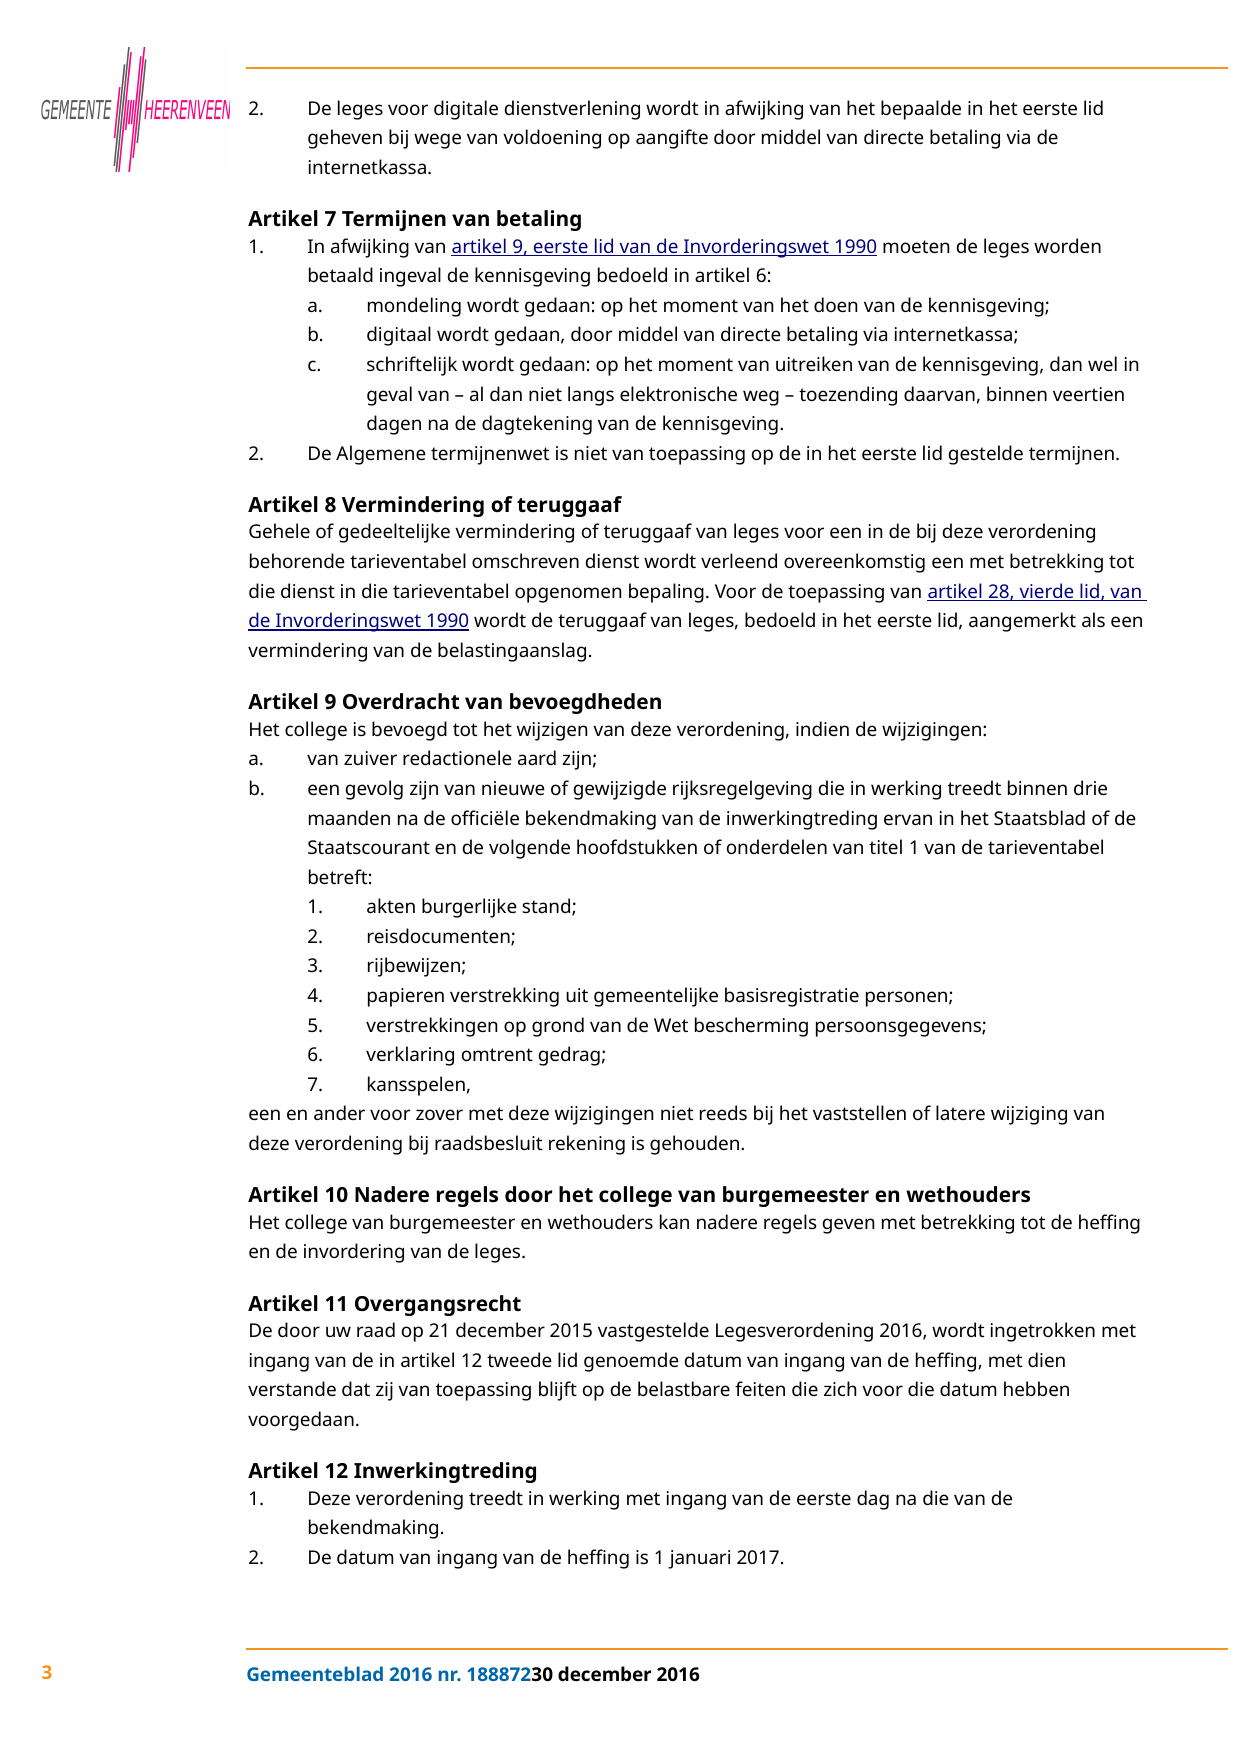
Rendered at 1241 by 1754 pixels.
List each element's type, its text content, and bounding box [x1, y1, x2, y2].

list mondeling wordt gedaan: op het moment van het doen van de kennisgeving; [307, 292, 1152, 318]
list rijbewijzen; [307, 953, 1152, 978]
list De Algemene termijnenwet is niet van toepassing op de in het eerste lid gestelde termijnen. [248, 440, 1152, 466]
list kansspelen, [307, 1071, 1152, 1097]
text Artikel 7 Termijnen van betaling [248, 204, 1152, 233]
text een en ander voor zover met deze wijzigingen niet reeds bij het vaststellen of latere wijziging van deze verordening bij raadsbesluit rekening is gehouden. [248, 1101, 1152, 1156]
text Artikel 8 Vermindering of teruggaaf [248, 490, 1152, 519]
list van zuiver redactionele aard zijn; [248, 746, 1152, 771]
list In afwijking van artikel 9, eerste lid van de Invorderingswet 1990 moeten de leges worden betaald ingeval de kennisgeving bedoeld in artikel 6: [248, 233, 1152, 288]
list akten burgerlijke stand; [307, 893, 1152, 919]
list De leges voor digitale dienstverlening wordt in afwijking van het bepaalde in het eerste lid geheven bij wege van voldoening op aangifte door middel van directe betaling via de internetkassa. [248, 95, 1152, 180]
list verstrekkingen op grond van de Wet bescherming persoonsgegevens; [307, 1012, 1152, 1037]
text De door uw raad op 21 december 2015 vastgestelde Legesverordening 2016, wordt ingetrokken met ingang van de in artikel 12 tweede lid genoemde datum van ingang van de heffing, met dien verstande dat zij van toepassing blijft op de belastbare feiten die zich voor die datum hebben voorgedaan. [248, 1317, 1152, 1432]
list reisdocumenten; [307, 923, 1152, 949]
text Artikel 12 Inwerkingtreding [248, 1457, 1152, 1485]
text Het college van burgemeester en wethouders kan nadere regels geven met betrekking tot de heffing en de invordering van de leges. [248, 1209, 1152, 1264]
picture [41, 47, 231, 172]
list Deze verordening treedt in werking met ingang van de eerste dag na die van de bekendmaking. [248, 1485, 1152, 1540]
text Artikel 9 Overdracht van bevoegdheden [248, 687, 1152, 716]
list schriftelijk wordt gedaan: op het moment van uitreiken van de kennisgeving, dan wel in geval van – al dan niet langs elektronische weg – toezending daarvan, binnen veertien dagen na de dagtekening van de kennisgeving. [307, 351, 1152, 436]
text Artikel 11 Overgangsrecht [248, 1289, 1152, 1317]
list verklaring omtrent gedrag; [307, 1041, 1152, 1067]
list een gevolg zijn van nieuwe of gewijzigde rijksregelgeving die in werking treedt binnen drie maanden na de officiële bekendmaking van de inwerkingtreding ervan in het Staatsblad of de Staatscourant en de volgende hoofdstukken of onderdelen van titel 1 van de tarieventabel betreft: [248, 775, 1152, 889]
list digitaal wordt gedaan, door middel van directe betaling via internetkassa; [307, 322, 1152, 347]
list De datum van ingang van de heffing is 1 januari 2017. [248, 1544, 1152, 1570]
text Artikel 10 Nadere regels door het college van burgemeester en wethouders [248, 1181, 1152, 1209]
text Het college is bevoegd tot het wijzigen van deze verordening, indien de wijzigingen: [248, 716, 1152, 742]
list papieren verstrekking uit gemeentelijke basisregistratie personen; [307, 982, 1152, 1008]
text Gehele of gedeeltelijke vermindering of teruggaaf van leges voor een in de bij deze verordening behorende tarieventabel omschreven dienst wordt verleend overeenkomstig een met betrekking tot die dienst in die tarieventabel opgenomen bepaling. Voor de toepassing van artikel 28, vierde lid, van de Invorderingswet 1990 wordt de teruggaaf van leges, bedoeld in het eerste lid, aangemerkt als een vermindering van de belastingaanslag. [248, 519, 1152, 663]
